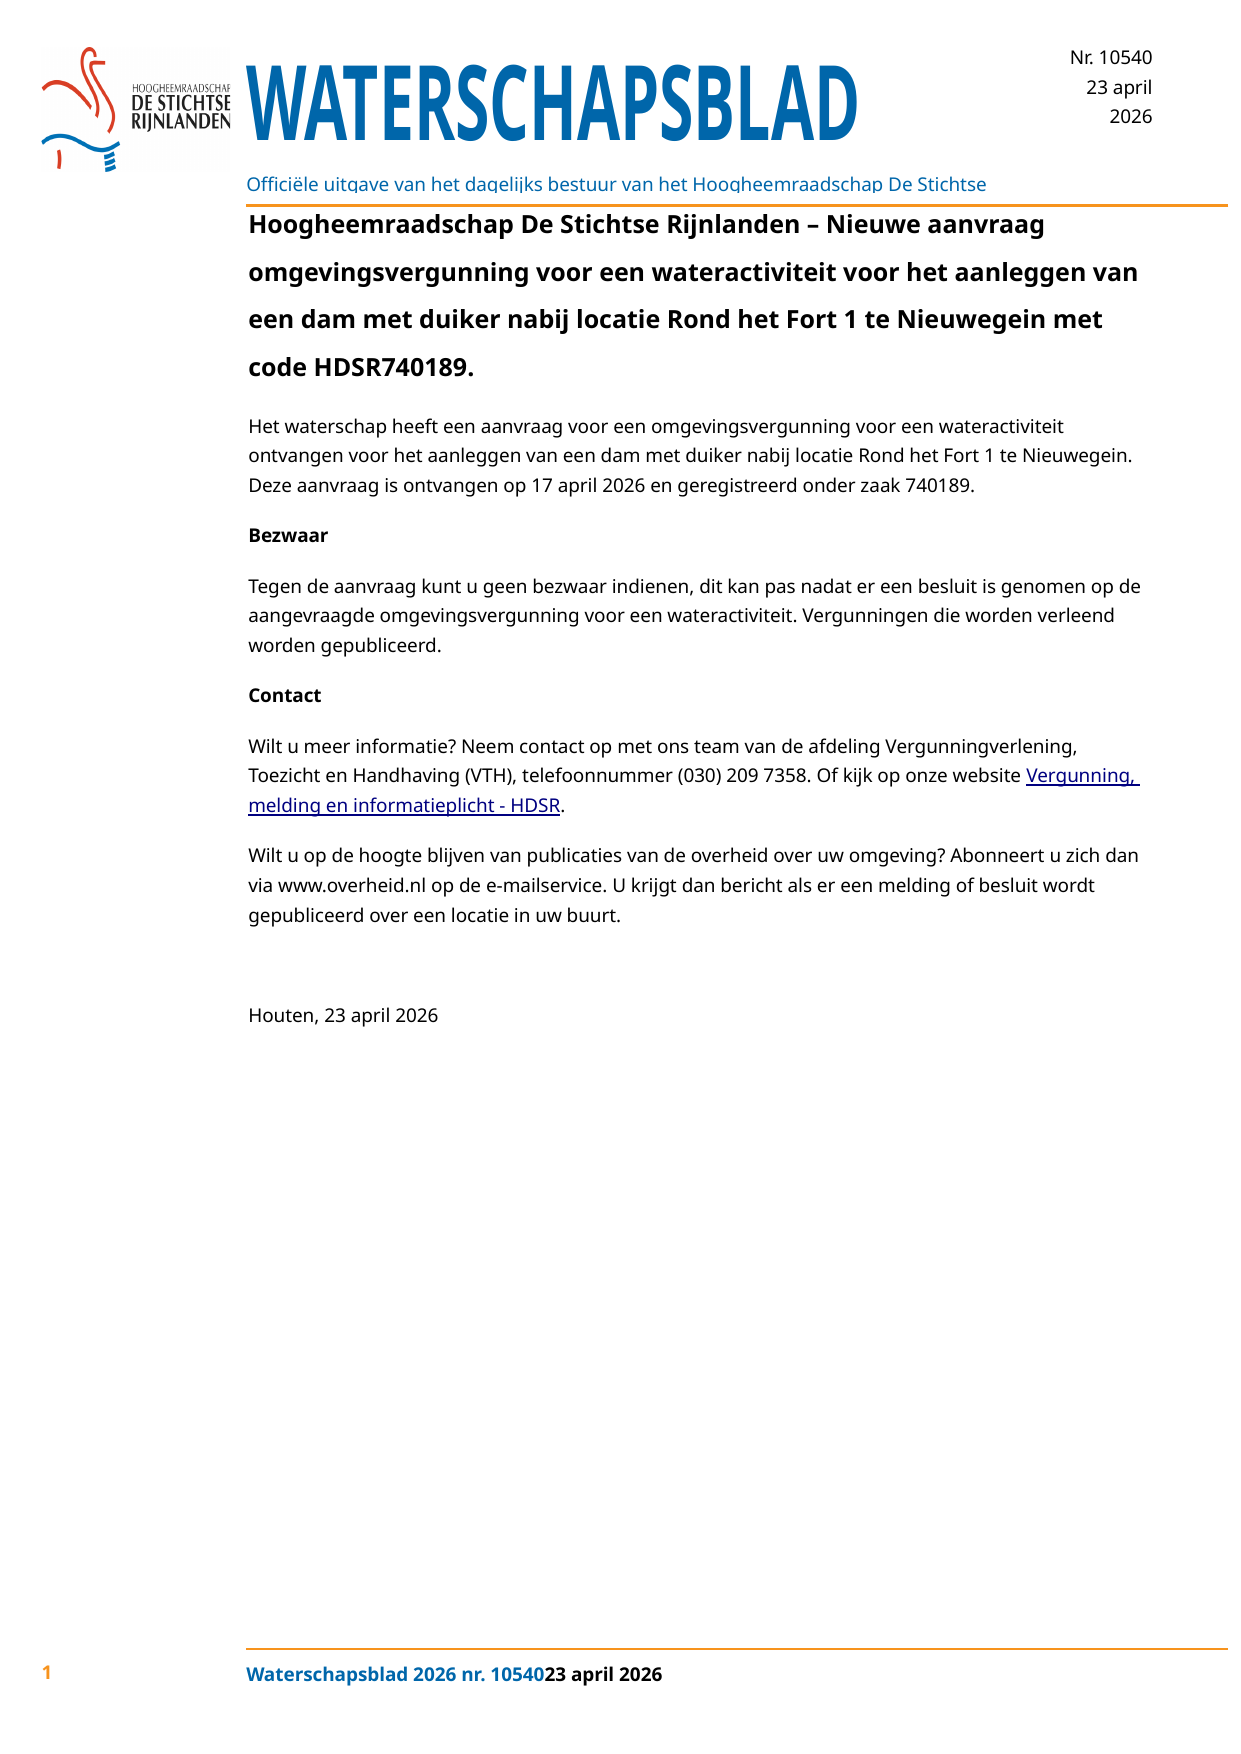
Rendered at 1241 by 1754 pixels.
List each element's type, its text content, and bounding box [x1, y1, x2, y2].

text Wilt u op de hoogte blijven van publicaties van de overheid over uw omgeving? Abonneert u zich dan via www.overheid.nl op de e-mailservice. U krijgt dan bericht als er een melding of besluit wordt gepubliceerd over een locatie in uw buurt. [248, 843, 1152, 928]
text Bezwaar [248, 523, 1152, 548]
text Het waterschap heeft een aanvraag voor een omgevingsvergunning voor een wateractiviteit ontvangen voor het aanleggen van een dam met duiker nabij locatie Rond het Fort 1 te Nieuwegein. Deze aanvraag is ontvangen op 17 april 2026 en geregistreerd onder zaak 740189. [248, 413, 1152, 498]
text Houten, 23 april 2026 [248, 1003, 1152, 1028]
text Tegen de aanvraag kunt u geen bezwaar indienen, dit kan pas nadat er een besluit is genomen op de aangevraagde omgevingsvergunning voor een wateractiviteit. Vergunningen die worden verleend worden gepubliceerd. [248, 573, 1152, 658]
text Wilt u meer informatie? Neem contact op met ons team van de afdeling Vergunningverlening, Toezicht en Handhaving (VTH), telefoonnummer (030) 209 7358. Of kijk op onze website Vergunning, melding en informatieplicht - HDSR. [248, 733, 1152, 818]
picture [41, 47, 231, 172]
text Hoogheemraadschap De Stichtse Rijnlanden – Nieuwe aanvraag omgevingsvergunning voor een wateractiviteit voor het aanleggen van een dam met duiker nabij locatie Rond het Fort 1 te Nieuwegein met code HDSR740189. [248, 207, 1152, 384]
text Contact [248, 683, 1152, 708]
